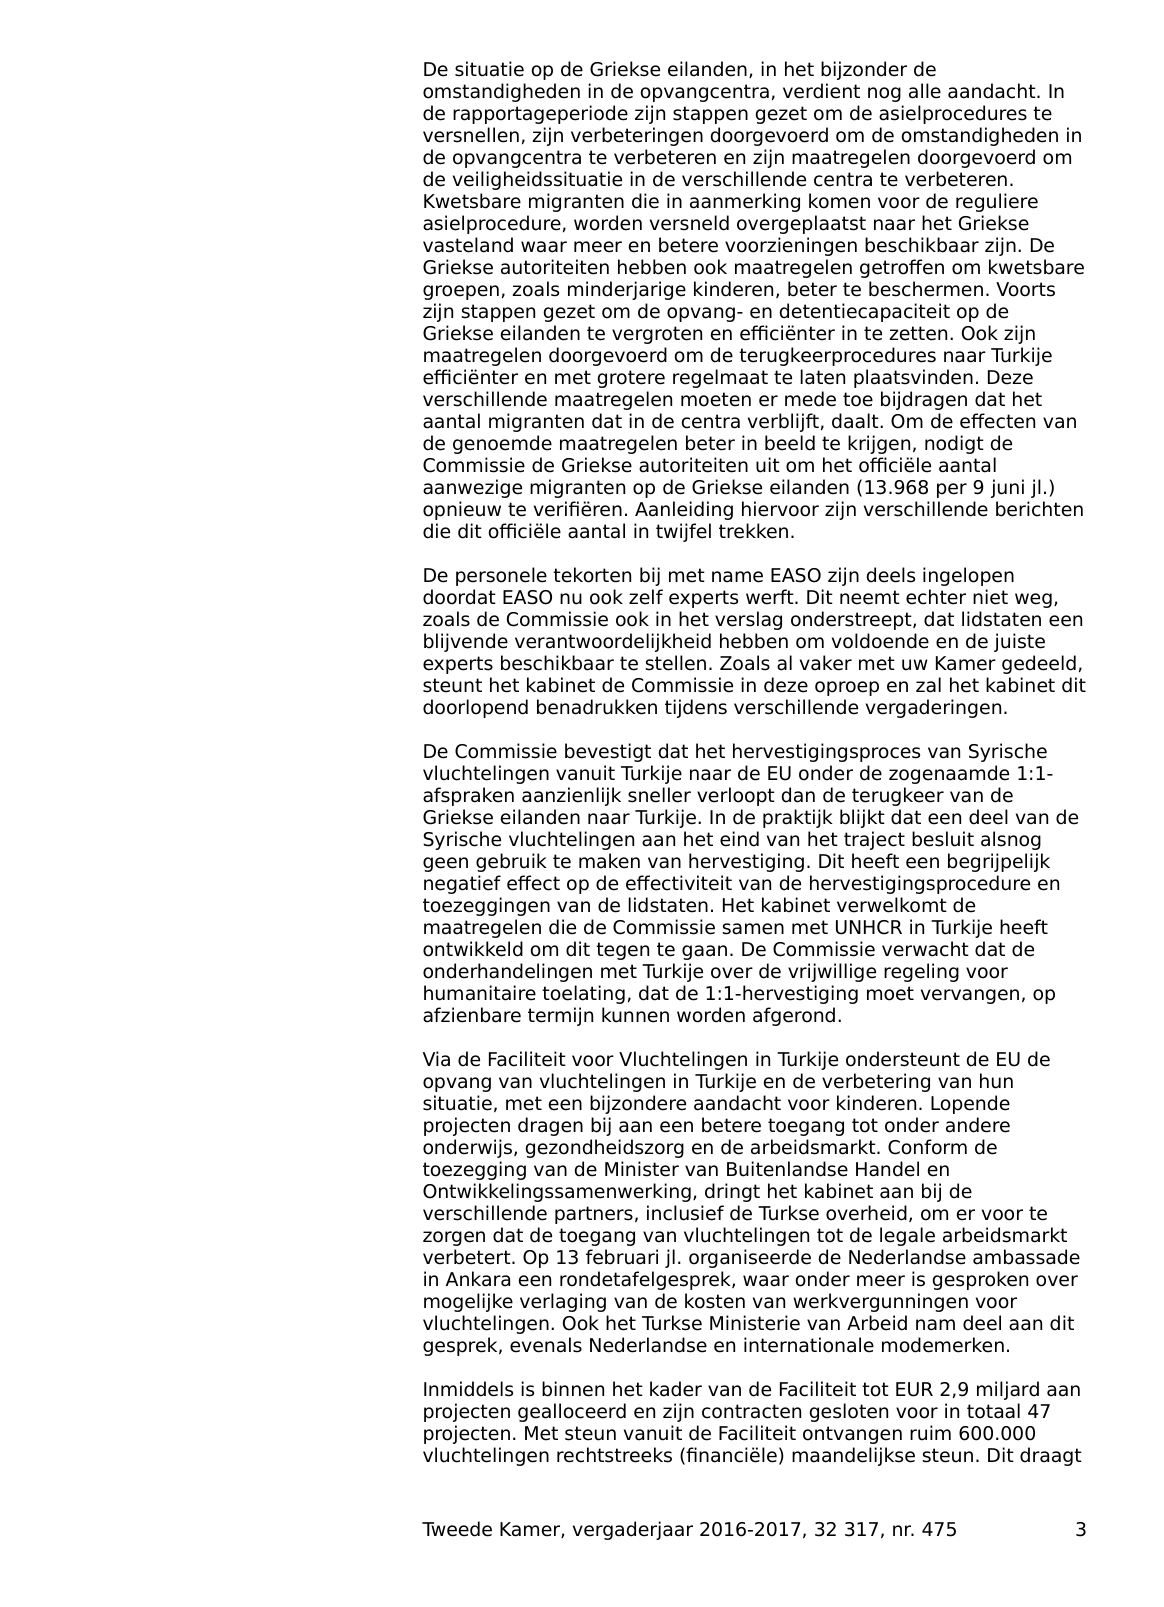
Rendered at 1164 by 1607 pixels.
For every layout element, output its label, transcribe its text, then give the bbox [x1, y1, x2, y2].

text De personele tekorten bij met name EASO zijn deels ingelopen doordat EASO nu ook zelf experts werft. Dit neemt echter niet weg, zoals de Commissie ook in het verslag onderstreept, dat lidstaten een blijvende verantwoordelijkheid hebben om voldoende en de juiste experts beschikbaar te stellen. Zoals al vaker met uw Kamer gedeeld, steunt het kabinet de Commissie in deze oproep en zal het kabinet dit doorlopend benadrukken tijdens verschillende vergaderingen. [422, 565, 1087, 719]
text De situatie op de Griekse eilanden, in het bijzonder de omstandigheden in de opvangcentra, verdient nog alle aandacht. In de rapportageperiode zijn stappen gezet om de asielprocedures te versnellen, zijn verbeteringen doorgevoerd om de omstandigheden in de opvangcentra te verbeteren en zijn maatregelen doorgevoerd om de veiligheidssituatie in de verschillende centra te verbeteren. Kwetsbare migranten die in aanmerking komen voor de reguliere asielprocedure, worden versneld overgeplaatst naar het Griekse vasteland waar meer en betere voorzieningen beschikbaar zijn. De Griekse autoriteiten hebben ook maatregelen getroffen om kwetsbare groepen, zoals minderjarige kinderen, beter te beschermen. Voorts zijn stappen gezet om de opvang- en detentiecapaciteit op de Griekse eilanden te vergroten en efficiënter in te zetten. Ook zijn maatregelen doorgevoerd om de terugkeerprocedures naar Turkije efficiënter en met grotere regelmaat te laten plaatsvinden. Deze verschillende maatregelen moeten er mede toe bijdragen dat het aantal migranten dat in de centra verblijft, daalt. Om de effecten van de genoemde maatregelen beter in beeld te krijgen, nodigt de Commissie de Griekse autoriteiten uit om het officiële aantal aanwezige migranten op de Griekse eilanden (13.968 per 9 juni jl.) opnieuw te verifiëren. Aanleiding hiervoor zijn verschillende berichten die dit officiële aantal in twijfel trekken. [422, 59, 1087, 543]
text Inmiddels is binnen het kader van de Faciliteit tot EUR 2,9 miljard aan projecten gealloceerd en zijn contracten gesloten voor in totaal 47 projecten. Met steun vanuit de Faciliteit ontvangen ruim 600.000 vluchtelingen rechtstreeks (financiële) maandelijkse steun. Dit draagt [422, 1379, 1087, 1467]
text Via de Faciliteit voor Vluchtelingen in Turkije ondersteunt de EU de opvang van vluchtelingen in Turkije en de verbetering van hun situatie, met een bijzondere aandacht voor kinderen. Lopende projecten dragen bij aan een betere toegang tot onder andere onderwijs, gezondheidszorg en de arbeidsmarkt. Conform de toezegging van de Minister van Buitenlandse Handel en Ontwikkelingssamenwerking, dringt het kabinet aan bij de verschillende partners, inclusief de Turkse overheid, om er voor te zorgen dat de toegang van vluchtelingen tot de legale arbeidsmarkt verbetert. Op 13 februari jl. organiseerde de Nederlandse ambassade in Ankara een rondetafelgesprek, waar onder meer is gesproken over mogelijke verlaging van de kosten van werkvergunningen voor vluchtelingen. Ook het Turkse Ministerie van Arbeid nam deel aan dit gesprek, evenals Nederlandse en internationale modemerken. [422, 1049, 1087, 1356]
text De Commissie bevestigt dat het hervestigingsproces van Syrische vluchtelingen vanuit Turkije naar de EU onder de zogenaamde 1:1-afspraken aanzienlijk sneller verloopt dan de terugkeer van de Griekse eilanden naar Turkije. In de praktijk blijkt dat een deel van de Syrische vluchtelingen aan het eind van het traject besluit alsnog geen gebruik te maken van hervestiging. Dit heeft een begrijpelijk negatief effect op de effectiviteit van de hervestigingsprocedure en toezeggingen van de lidstaten. Het kabinet verwelkomt de maatregelen die de Commissie samen met UNHCR in Turkije heeft ontwikkeld om dit tegen te gaan. De Commissie verwacht dat de onderhandelingen met Turkije over de vrijwillige regeling voor humanitaire toelating, dat de 1:1-hervestiging moet vervangen, op afzienbare termijn kunnen worden afgerond. [422, 741, 1087, 1027]
